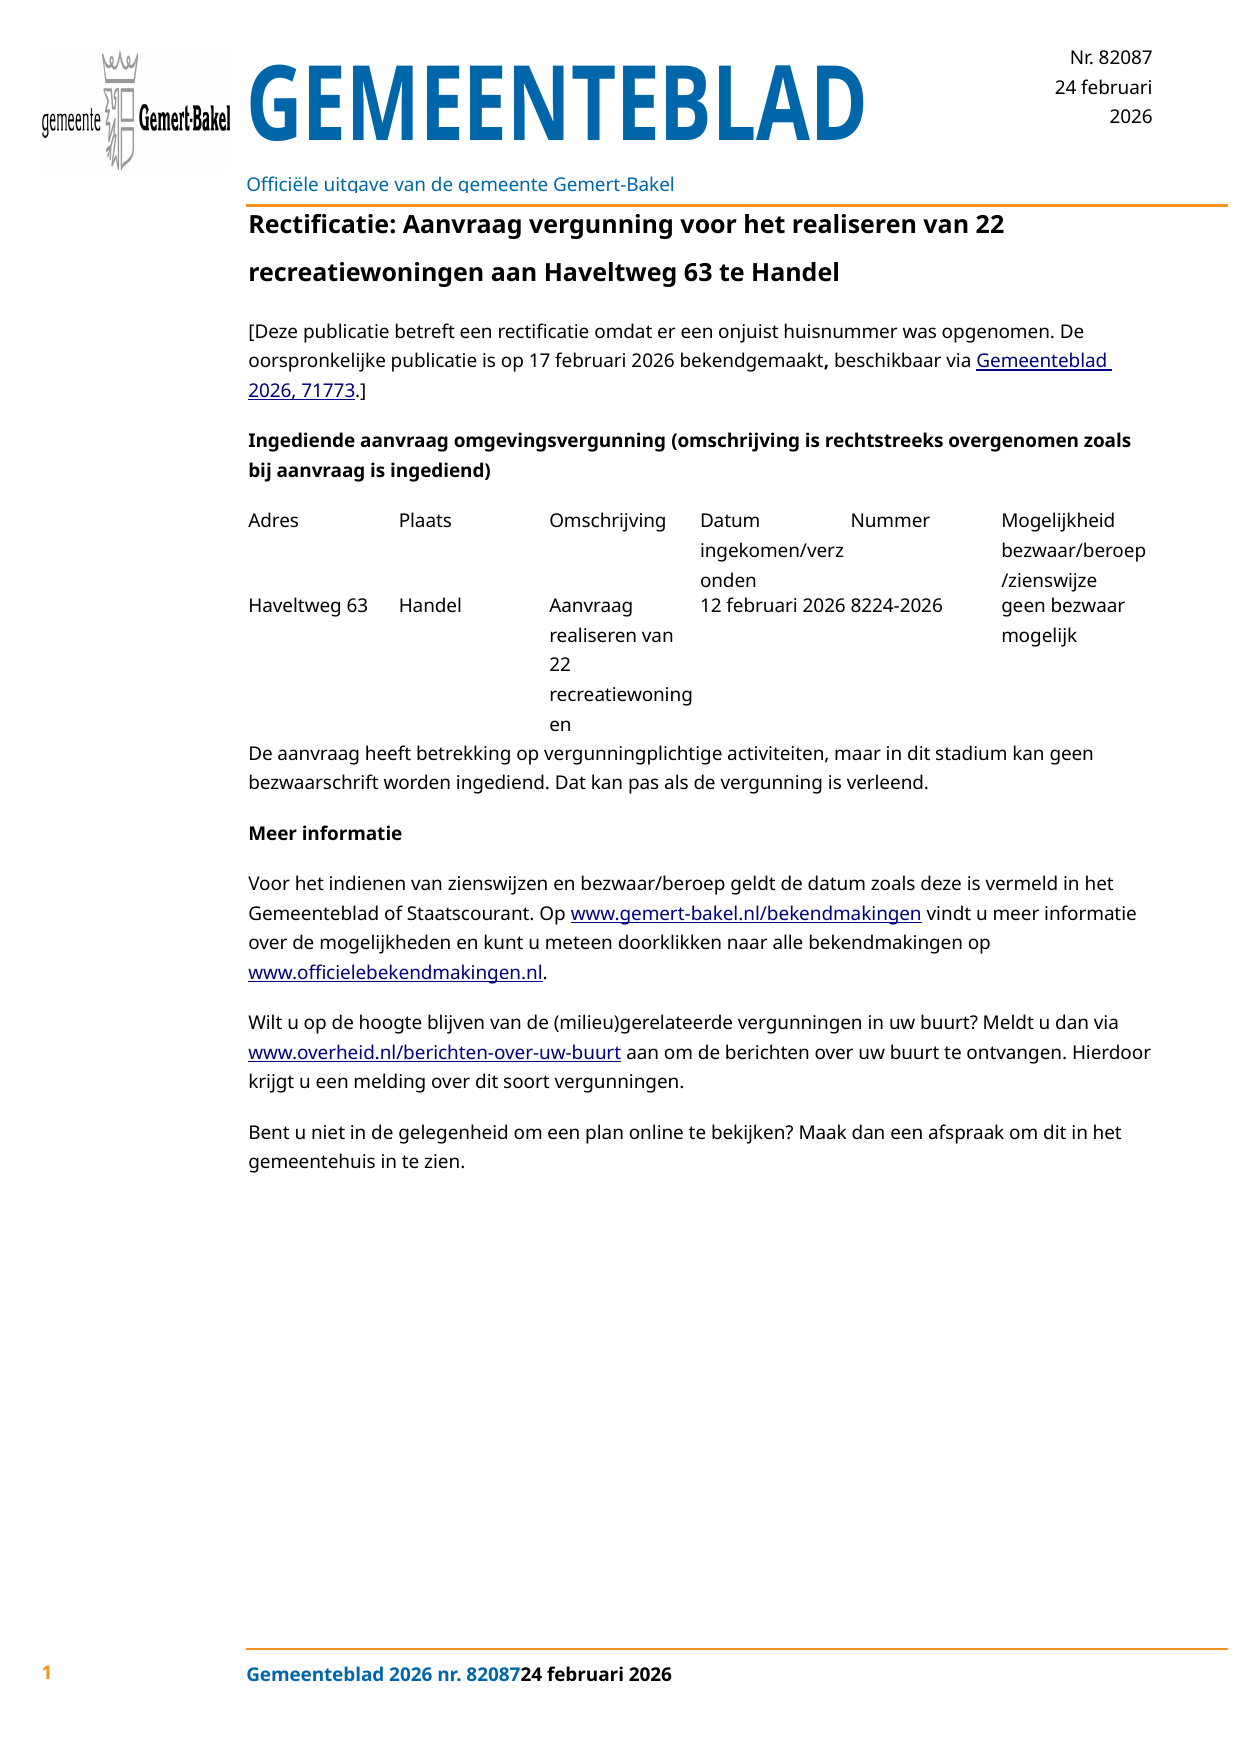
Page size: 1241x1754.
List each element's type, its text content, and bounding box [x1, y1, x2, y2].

text Bent u niet in de gelegenheid om een plan online te bekijken? Maak dan een afspraak om dit in het gemeentehuis in te zien. [248, 1119, 1152, 1174]
table_cell Handel [399, 593, 549, 737]
text De aanvraag heeft betrekking op vergunningplichtige activiteiten, maar in dit stadium kan geen bezwaarschrift worden ingediend. Dat kan pas als de vergunning is verleend. [248, 740, 1152, 795]
table_cell geen bezwaar mogelijk [1001, 593, 1152, 737]
text Ingediende aanvraag omgevingsvergunning (omschrijving is rechtstreeks overgenomen zoals bij aanvraag is ingediend) [248, 427, 1152, 483]
table_header Datum ingekomen/verzonden [700, 508, 850, 592]
picture [41, 47, 231, 172]
table_cell Aanvraag realiseren van 22 recreatiewoningen [549, 593, 700, 737]
table_header Nummer [850, 508, 1001, 592]
text Rectificatie: Aanvraag vergunning voor het realiseren van 22 recreatiewoningen aan Haveltweg 63 te Handel [248, 207, 1152, 288]
table_header Mogelijkheid bezwaar/beroep/zienswijze [1001, 508, 1152, 592]
text Voor het indienen van zienswijzen en bezwaar/beroep geldt de datum zoals deze is vermeld in het Gemeenteblad of Staatscourant. Op www.gemert-bakel.nl/bekendmakingen vindt u meer informatie over de mogelijkheden en kunt u meteen doorklikken naar alle bekendmakingen op www.officielebekendmakingen.nl. [248, 870, 1152, 985]
table_header Omschrijving [549, 508, 700, 592]
text Wilt u op de hoogte blijven van de (milieu)gerelateerde vergunningen in uw buurt? Meldt u dan via www.overheid.nl/berichten-over-uw-buurt aan om de berichten over uw buurt te ontvangen. Hierdoor krijgt u een melding over dit soort vergunningen. [248, 1009, 1152, 1094]
text [Deze publicatie betreft een rectificatie omdat er een onjuist huisnummer was opgenomen. De oorspronkelijke publicatie is op 17 februari 2026 bekendgemaakt, beschikbaar via Gemeenteblad 2026, 71773.] [248, 318, 1152, 403]
table_cell Haveltweg 63 [248, 593, 398, 737]
table_header Adres [248, 508, 398, 592]
table_cell 12 februari 2026 [700, 593, 850, 737]
table_header Plaats [399, 508, 549, 592]
text Meer informatie [248, 820, 1152, 846]
table_cell 8224-2026 [850, 593, 1001, 737]
